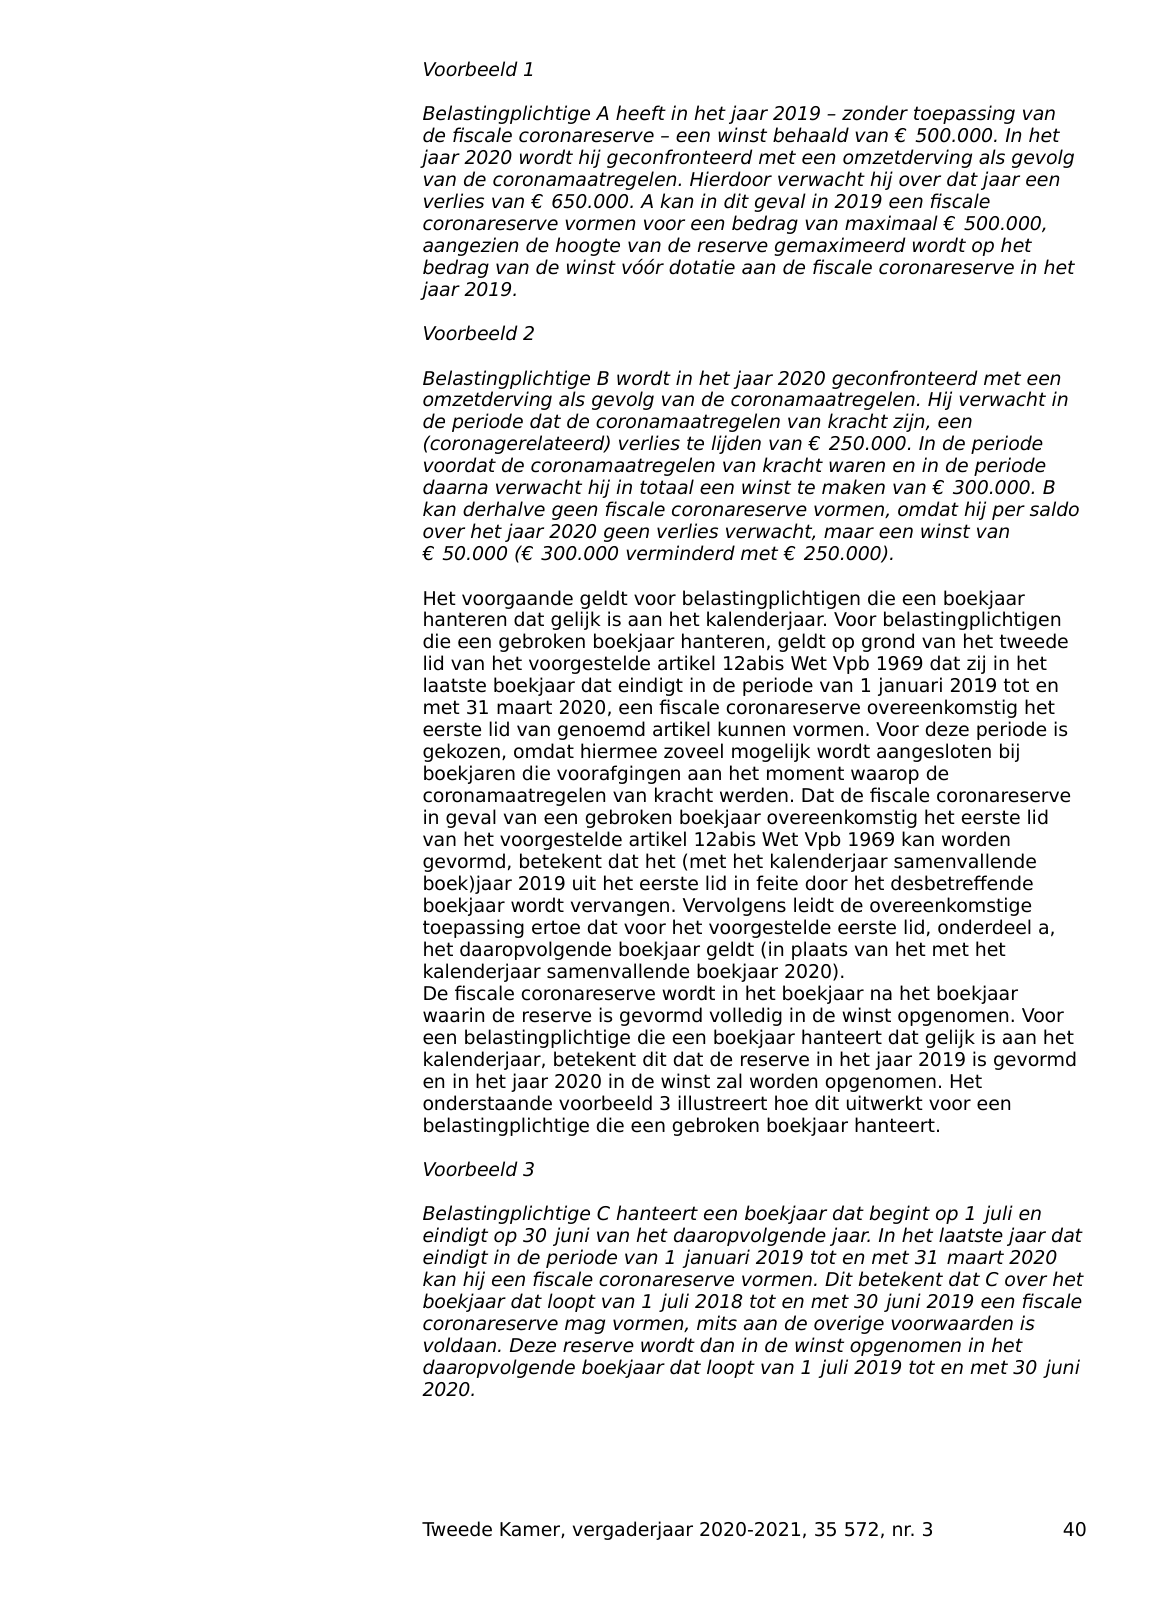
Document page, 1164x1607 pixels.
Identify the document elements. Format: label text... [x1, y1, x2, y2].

text Belastingplichtige A heeft in het jaar 2019 – zonder toepassing van de fiscale coronareserve – een winst behaald van € 500.000. In het jaar 2020 wordt hij geconfronteerd met een omzetderving als gevolg van de coronamaatregelen. Hierdoor verwacht hij over dat jaar een verlies van € 650.000. A kan in dit geval in 2019 een fiscale coronareserve vormen voor een bedrag van maximaal € 500.000, aangezien de hoogte van de reserve gemaximeerd wordt op het bedrag van de winst vóór dotatie aan de fiscale coronareserve in het jaar 2019. [422, 103, 1087, 301]
subtitle Voorbeeld 3 [422, 1159, 1087, 1181]
text Belastingplichtige C hanteert een boekjaar dat begint op 1 juli en eindigt op 30 juni van het daaropvolgende jaar. In het laatste jaar dat eindigt in de periode van 1 januari 2019 tot en met 31 maart 2020 kan hij een fiscale coronareserve vormen. Dit betekent dat C over het boekjaar dat loopt van 1 juli 2018 tot en met 30 juni 2019 een fiscale coronareserve mag vormen, mits aan de overige voorwaarden is voldaan. Deze reserve wordt dan in de winst opgenomen in het daaropvolgende boekjaar dat loopt van 1 juli 2019 tot en met 30 juni 2020. [422, 1203, 1087, 1401]
text Belastingplichtige B wordt in het jaar 2020 geconfronteerd met een omzetderving als gevolg van de coronamaatregelen. Hij verwacht in de periode dat de coronamaatregelen van kracht zijn, een (coronagerelateerd) verlies te lijden van € 250.000. In de periode voordat de coronamaatregelen van kracht waren en in de periode daarna verwacht hij in totaal een winst te maken van € 300.000. B kan derhalve geen fiscale coronareserve vormen, omdat hij per saldo over het jaar 2020 geen verlies verwacht, maar een winst van € 50.000 (€ 300.000 verminderd met € 250.000). [422, 367, 1087, 565]
text Het voorgaande geldt voor belastingplichtigen die een boekjaar hanteren dat gelijk is aan het kalenderjaar. Voor belastingplichtigen die een gebroken boekjaar hanteren, geldt op grond van het tweede lid van het voorgestelde artikel 12abis Wet Vpb 1969 dat zij in het laatste boekjaar dat eindigt in de periode van 1 januari 2019 tot en met 31 maart 2020, een fiscale coronareserve overeenkomstig het eerste lid van genoemd artikel kunnen vormen. Voor deze periode is gekozen, omdat hiermee zoveel mogelijk wordt aangesloten bij boekjaren die voorafgingen aan het moment waarop de coronamaatregelen van kracht werden. Dat de fiscale coronareserve in geval van een gebroken boekjaar overeenkomstig het eerste lid van het voorgestelde artikel 12abis Wet Vpb 1969 kan worden gevormd, betekent dat het (met het kalenderjaar samenvallende boek)jaar 2019 uit het eerste lid in feite door het desbetreffende boekjaar wordt vervangen. Vervolgens leidt de overeenkomstige toepassing ertoe dat voor het voorgestelde eerste lid, onderdeel a, het daaropvolgende boekjaar geldt (in plaats van het met het kalenderjaar samenvallende boekjaar 2020). [422, 587, 1087, 983]
text De fiscale coronareserve wordt in het boekjaar na het boekjaar waarin de reserve is gevormd volledig in de winst opgenomen. Voor een belastingplichtige die een boekjaar hanteert dat gelijk is aan het kalenderjaar, betekent dit dat de reserve in het jaar 2019 is gevormd en in het jaar 2020 in de winst zal worden opgenomen. Het onderstaande voorbeeld 3 illustreert hoe dit uitwerkt voor een belastingplichtige die een gebroken boekjaar hanteert. [422, 983, 1087, 1137]
subtitle Voorbeeld 1 [422, 59, 1087, 81]
subtitle Voorbeeld 2 [422, 323, 1087, 345]
